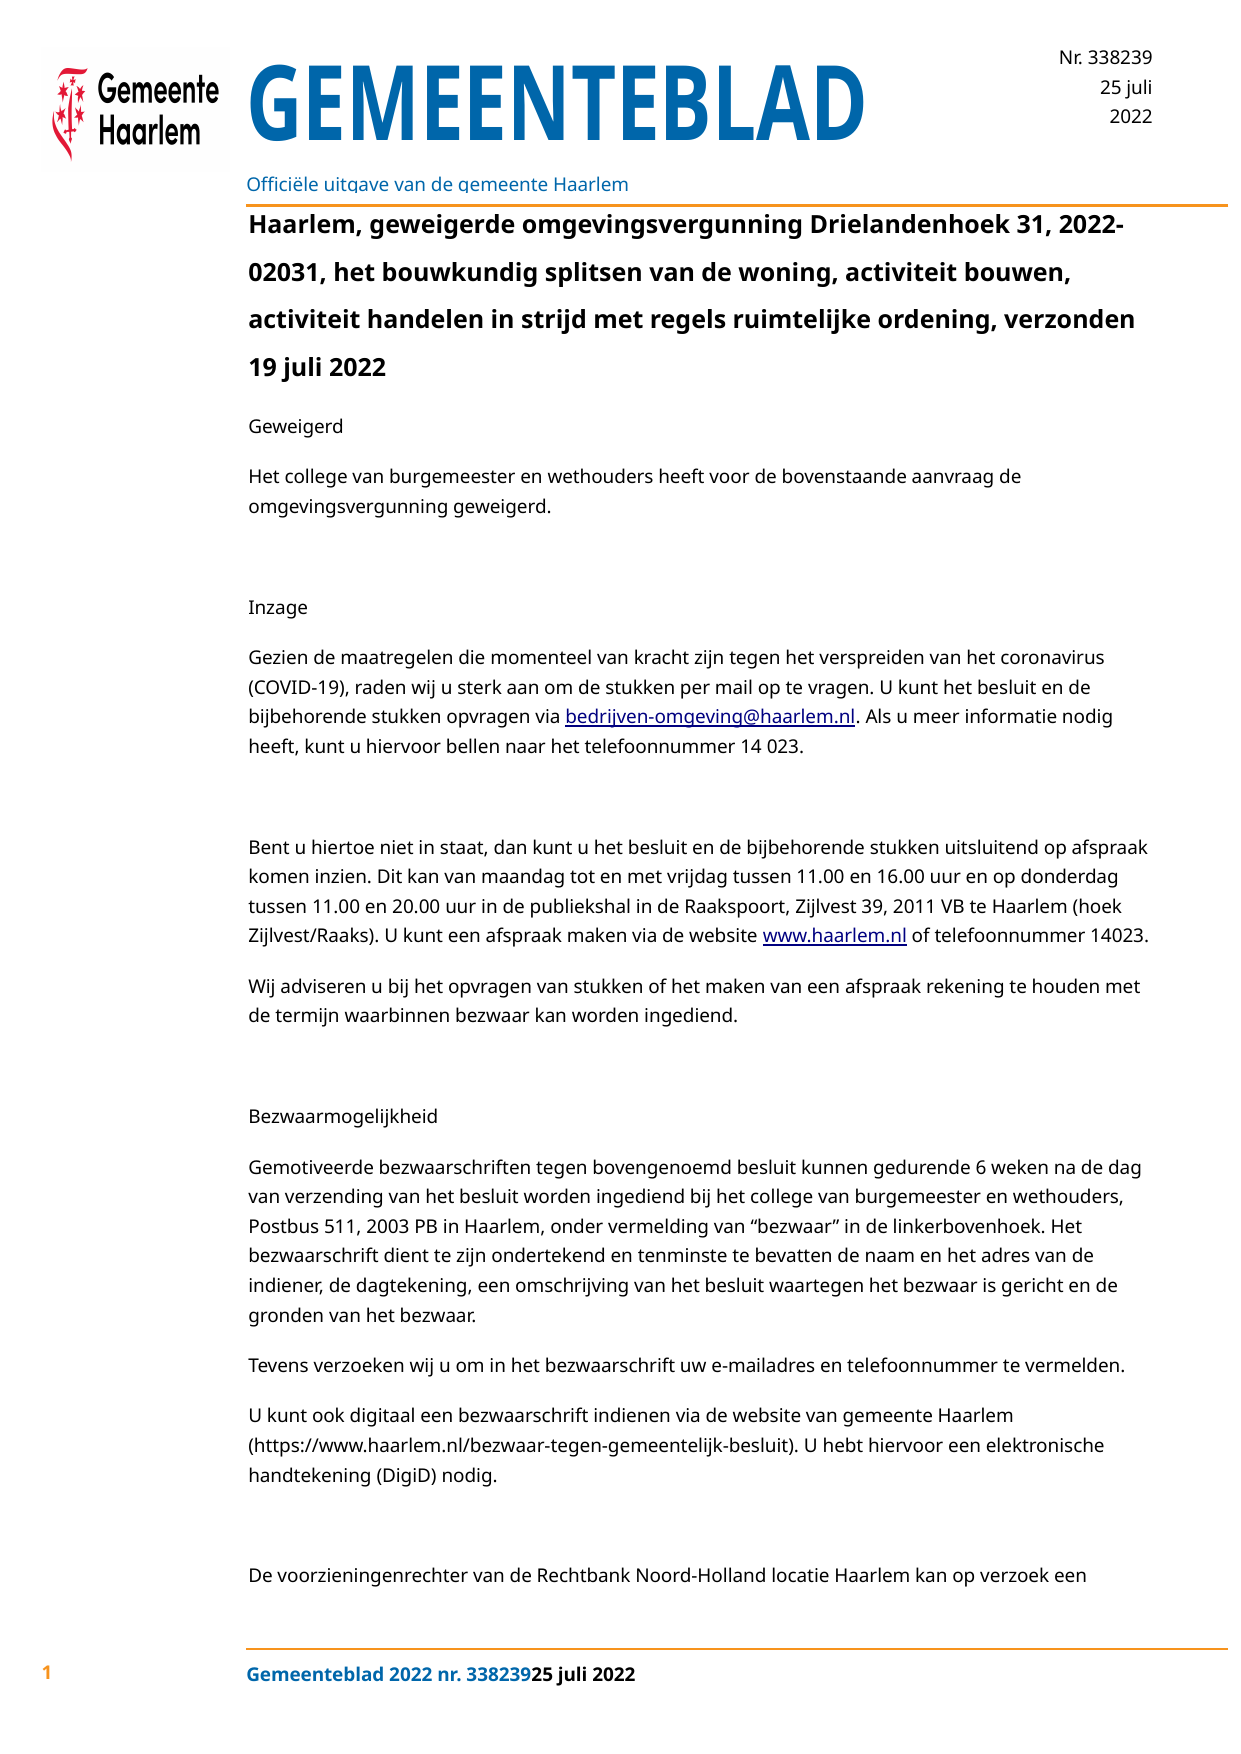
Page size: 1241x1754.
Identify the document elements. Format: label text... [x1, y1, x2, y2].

picture [41, 47, 231, 172]
text Wij adviseren u bij het opvragen van stukken of het maken van een afspraak rekening te houden met de termijn waarbinnen bezwaar kan worden ingediend. [248, 973, 1152, 1028]
text De voorzieningenrechter van de Rechtbank Noord-Holland locatie Haarlem kan op verzoek een [248, 1563, 1152, 1588]
text U kunt ook digitaal een bezwaarschrift indienen via de website van gemeente Haarlem (https://www.haarlem.nl/bezwaar-tegen-gemeentelijk-besluit). U hebt hiervoor een elektronische handtekening (DigiD) nodig. [248, 1403, 1152, 1488]
text Gemotiveerde bezwaarschriften tegen bovengenoemd besluit kunnen gedurende 6 weken na de dag van verzending van het besluit worden ingediend bij het college van burgemeester en wethouders, Postbus 511, 2003 PB in Haarlem, onder vermelding van “bezwaar” in de linkerbovenhoek. Het bezwaarschrift dient te zijn ondertekend en tenminste te bevatten de naam en het adres van de indiener, de dagtekening, een omschrijving van het besluit waartegen het bezwaar is gericht en de gronden van het bezwaar. [248, 1154, 1152, 1328]
text Het college van burgemeester en wethouders heeft voor de bovenstaande aanvraag de omgevingsvergunning geweigerd. [248, 463, 1152, 519]
text Bent u hiertoe niet in staat, dan kunt u het besluit en de bijbehorende stukken uitsluitend op afspraak komen inzien. Dit kan van maandag tot en met vrijdag tussen 11.00 en 16.00 uur en op donderdag tussen 11.00 en 20.00 uur in de publiekshal in de Raakspoort, Zijlvest 39, 2011 VB te Haarlem (hoek Zijlvest/Raaks). U kunt een afspraak maken via de website www.haarlem.nl of telefoonnummer 14023. [248, 834, 1152, 948]
text Geweigerd [248, 413, 1152, 439]
text Bezwaarmogelijkheid [248, 1103, 1152, 1129]
text Haarlem, geweigerde omgevingsvergunning Drielandenhoek 31, 2022-02031, het bouwkundig splitsen van de woning, activiteit bouwen, activiteit handelen in strijd met regels ruimtelijke ordening, verzonden 19 juli 2022 [248, 207, 1152, 384]
text Gezien de maatregelen die momenteel van kracht zijn tegen het verspreiden van het coronavirus (COVID-19), raden wij u sterk aan om de stukken per mail op te vragen. U kunt het besluit en de bijbehorende stukken opvragen via bedrijven-omgeving@haarlem.nl. Als u meer informatie nodig heeft, kunt u hiervoor bellen naar het telefoonnummer 14 023. [248, 644, 1152, 759]
text Inzage [248, 594, 1152, 620]
text Tevens verzoeken wij u om in het bezwaarschrift uw e-mailadres en telefoonnummer te vermelden. [248, 1352, 1152, 1378]
